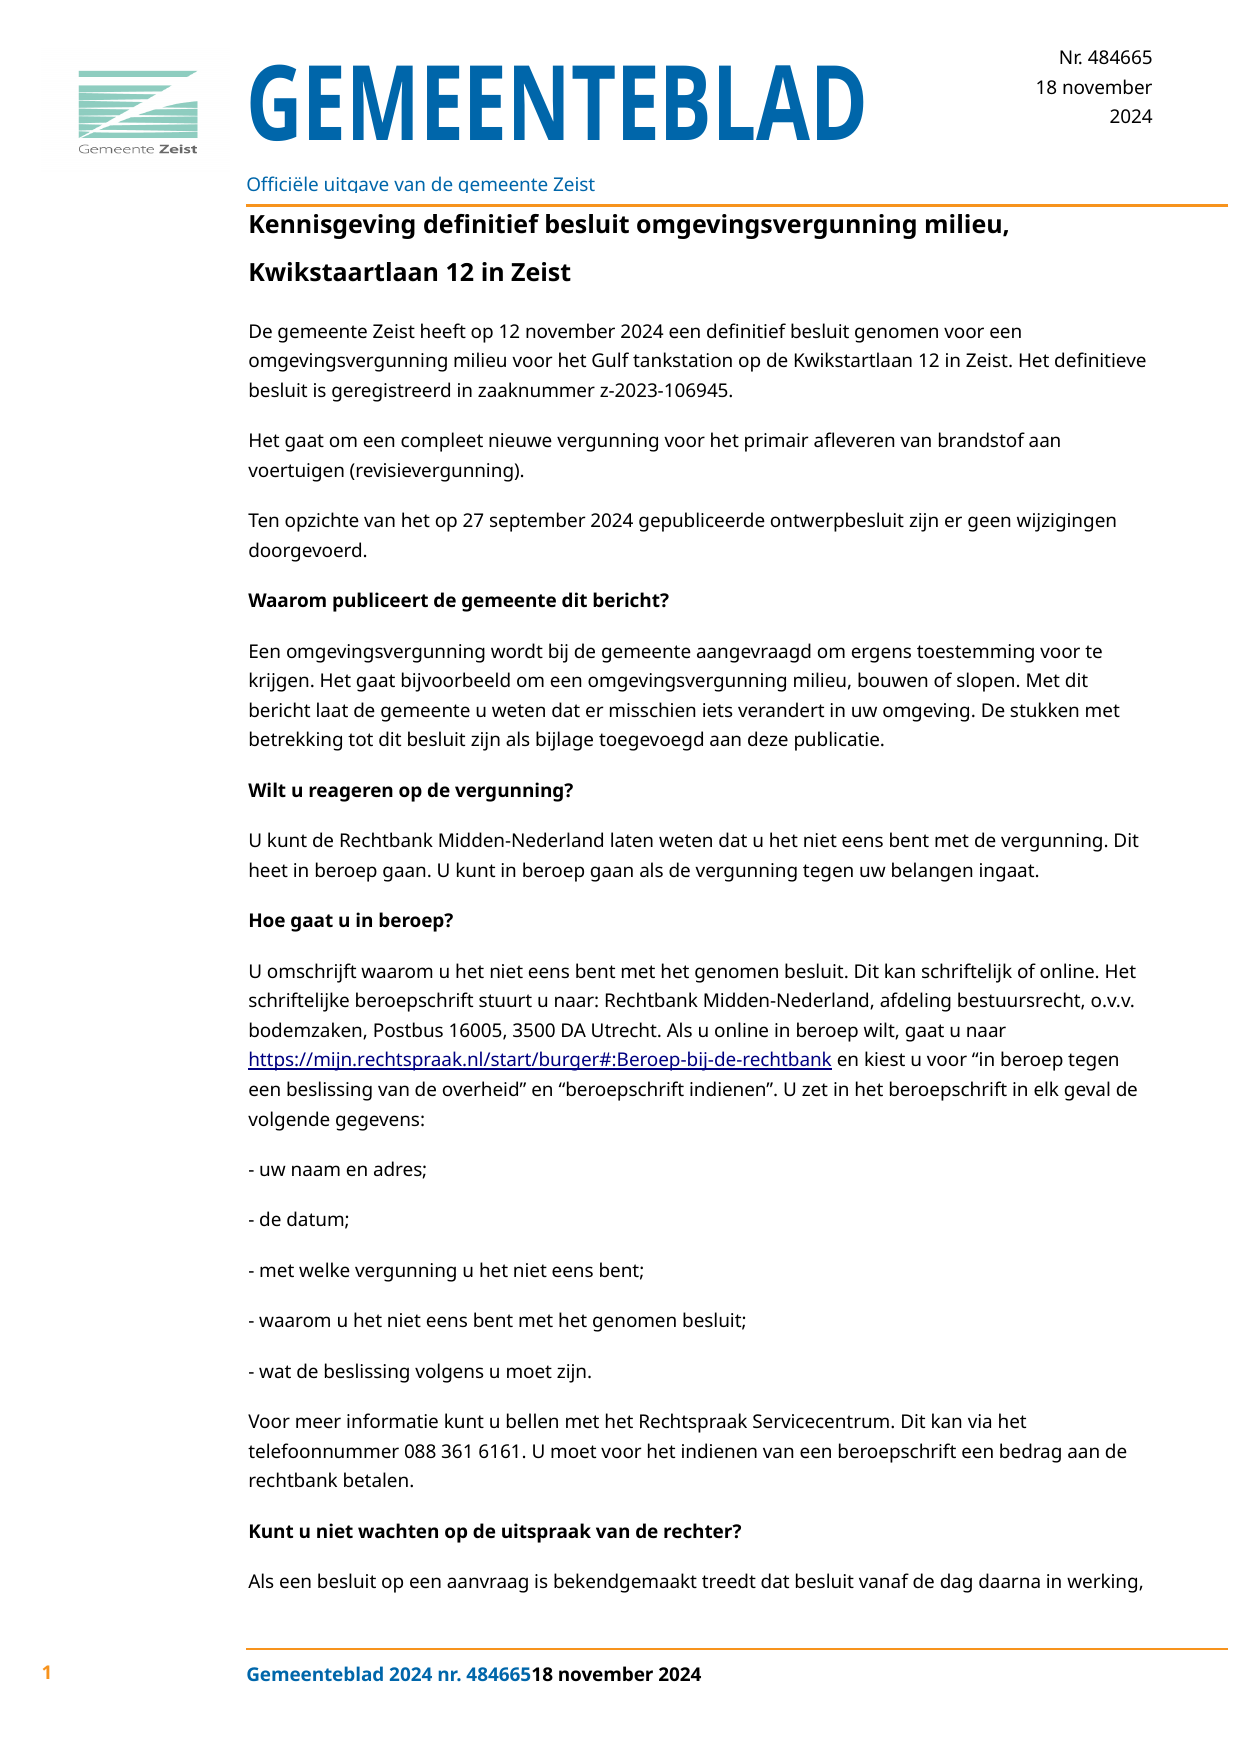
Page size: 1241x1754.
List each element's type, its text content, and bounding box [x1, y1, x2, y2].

text - waarom u het niet eens bent met het genomen besluit; [248, 1307, 1152, 1333]
text Wilt u reageren op de vergunning? [248, 777, 1152, 803]
text U omschrijft waarom u het niet eens bent met het genomen besluit. Dit kan schriftelijk of online. Het schriftelijke beroepschrift stuurt u naar: Rechtbank Midden-Nederland, afdeling bestuursrecht, o.v.v. bodemzaken, Postbus 16005, 3500 DA Utrecht. Als u online in beroep wilt, gaat u naar https://mijn.rechtspraak.nl/start/burger#:Beroep-bij-de-rechtbank en kiest u voor “in beroep tegen een beslissing van de overheid” en “beroepschrift indienen”. U zet in het beroepschrift in elk geval de volgende gegevens: [248, 958, 1152, 1132]
text Waarom publiceert de gemeente dit bericht? [248, 587, 1152, 613]
text Voor meer informatie kunt u bellen met het Rechtspraak Servicecentrum. Dit kan via het telefoonnummer 088 361 6161. U moet voor het indienen van een beroepschrift een bedrag aan de rechtbank betalen. [248, 1408, 1152, 1493]
text - wat de beslissing volgens u moet zijn. [248, 1358, 1152, 1384]
text Als een besluit op een aanvraag is bekendgemaakt treedt dat besluit vanaf de dag daarna in werking, [248, 1568, 1152, 1594]
text - uw naam en adres; [248, 1156, 1152, 1182]
text Een omgevingsvergunning wordt bij de gemeente aangevraagd om ergens toestemming voor te krijgen. Het gaat bijvoorbeeld om een omgevingsvergunning milieu, bouwen of slopen. Met dit bericht laat de gemeente u weten dat er misschien iets verandert in uw omgeving. De stukken met betrekking tot dit besluit zijn als bijlage toegevoegd aan deze publicatie. [248, 638, 1152, 752]
text U kunt de Rechtbank Midden-Nederland laten weten dat u het niet eens bent met de vergunning. Dit heet in beroep gaan. U kunt in beroep gaan als de vergunning tegen uw belangen ingaat. [248, 827, 1152, 883]
text Het gaat om een compleet nieuwe vergunning voor het primair afleveren van brandstof aan voertuigen (revisievergunning). [248, 427, 1152, 483]
text Ten opzichte van het op 27 september 2024 gepubliceerde ontwerpbesluit zijn er geen wijzigingen doorgevoerd. [248, 507, 1152, 563]
text - met welke vergunning u het niet eens bent; [248, 1257, 1152, 1283]
text De gemeente Zeist heeft op 12 november 2024 een definitief besluit genomen voor een omgevingsvergunning milieu voor het Gulf tankstation op de Kwikstartlaan 12 in Zeist. Het definitieve besluit is geregistreerd in zaaknummer z-2023-106945. [248, 318, 1152, 403]
text Hoe gaat u in beroep? [248, 907, 1152, 933]
picture [41, 47, 231, 172]
text Kunt u niet wachten op de uitspraak van de rechter? [248, 1518, 1152, 1544]
text Kennisgeving definitief besluit omgevingsvergunning milieu, Kwikstaartlaan 12 in Zeist [248, 207, 1152, 288]
text - de datum; [248, 1207, 1152, 1232]
